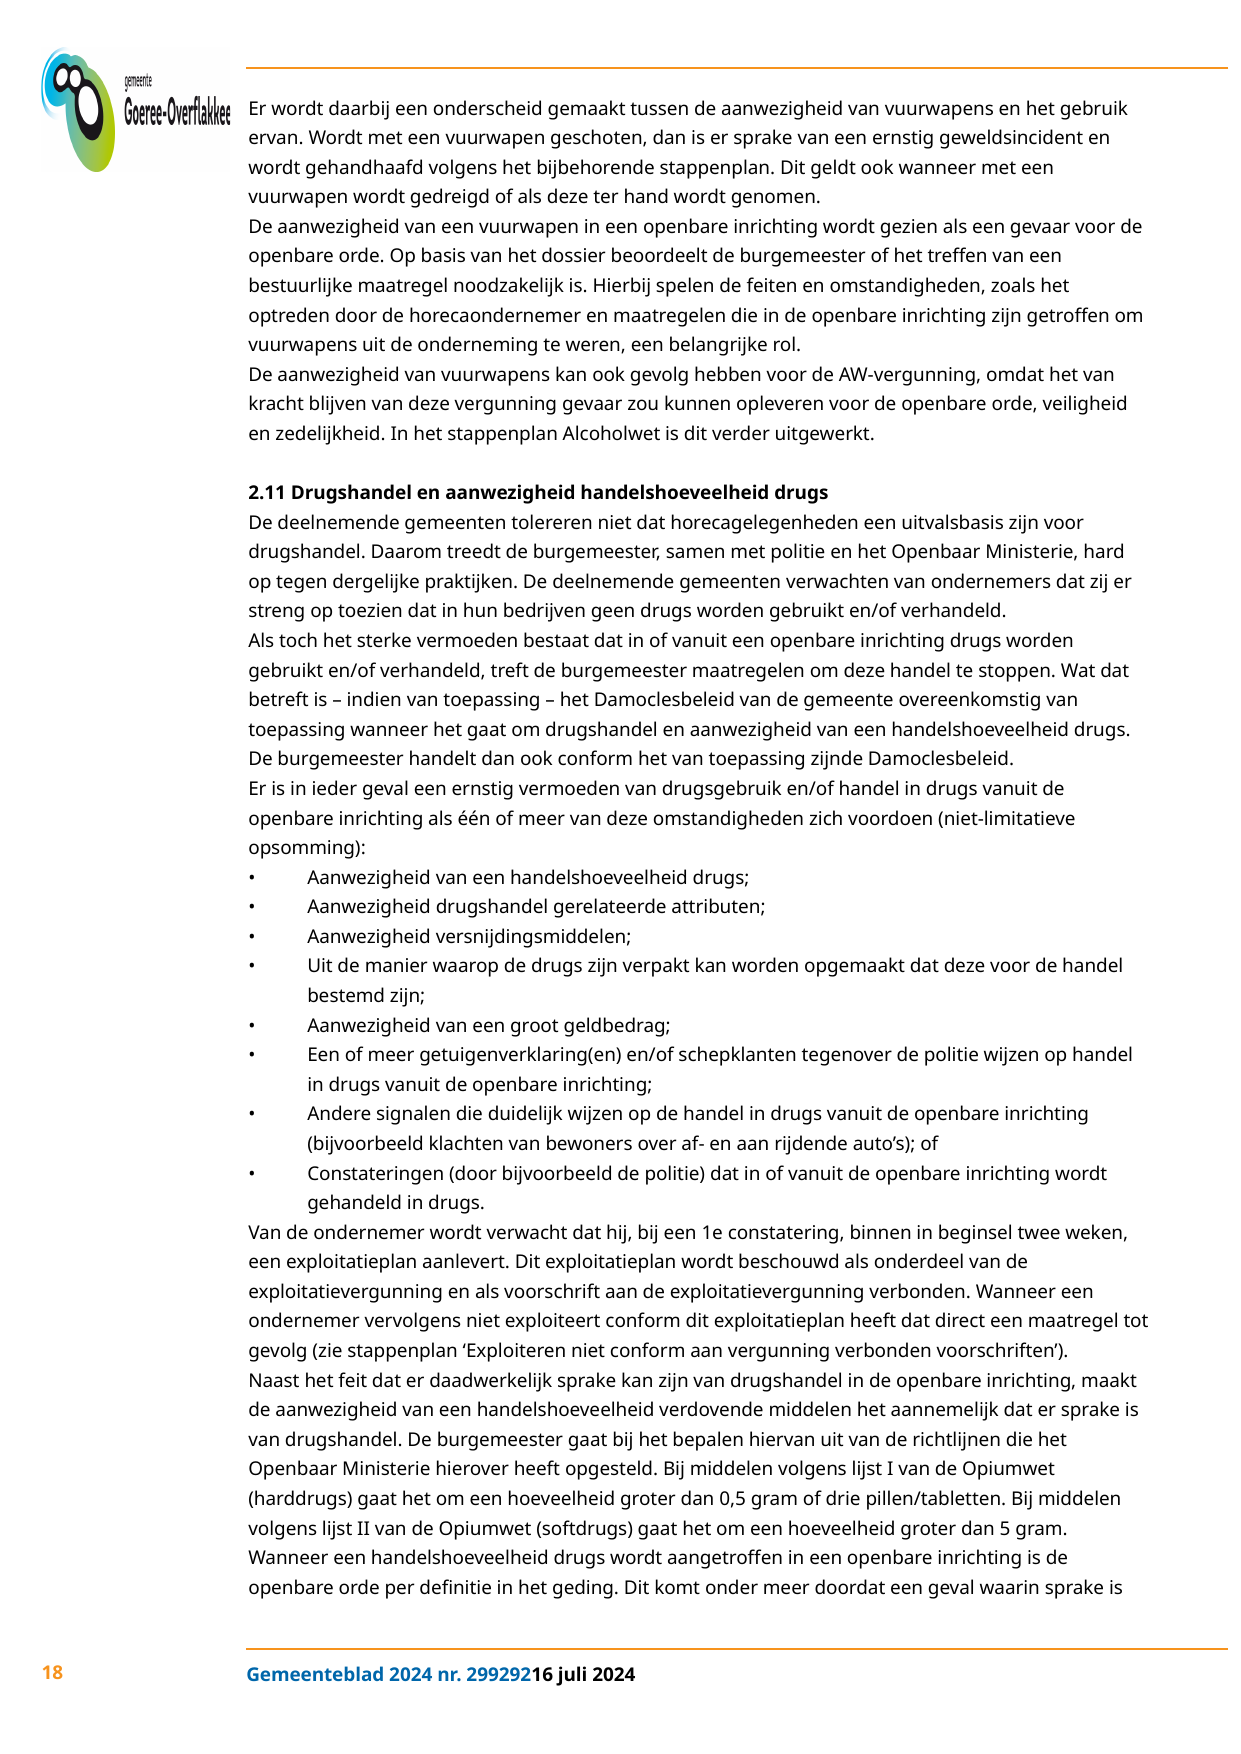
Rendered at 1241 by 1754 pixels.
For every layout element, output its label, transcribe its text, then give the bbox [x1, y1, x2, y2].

text De deelnemende gemeenten tolereren niet dat horecagelegenheden een uitvalsbasis zijn voor drugshandel. Daarom treedt de burgemeester, samen met politie en het Openbaar Ministerie, hard op tegen dergelijke praktijken. De deelnemende gemeenten verwachten van ondernemers dat zij er streng op toezien dat in hun bedrijven geen drugs worden gebruikt en/of verhandeld. [248, 509, 1152, 623]
list Andere signalen die duidelijk wijzen op de handel in drugs vanuit de openbare inrichting (bijvoorbeeld klachten van bewoners over af- en aan rijdende auto’s); of [248, 1101, 1152, 1156]
list Aanwezigheid van een handelshoeveelheid drugs; [248, 864, 1152, 890]
list Constateringen (door bijvoorbeeld de politie) dat in of vanuit de openbare inrichting wordt gehandeld in drugs. [248, 1160, 1152, 1215]
list Aanwezigheid drugshandel gerelateerde attributen; [248, 893, 1152, 919]
list Aanwezigheid versnijdingsmiddelen; [248, 923, 1152, 949]
list Uit de manier waarop de drugs zijn verpakt kan worden opgemaakt dat deze voor de handel bestemd zijn; [248, 953, 1152, 1008]
text Naast het feit dat er daadwerkelijk sprake kan zijn van drugshandel in de openbare inrichting, maakt de aanwezigheid van een handelshoeveelheid verdovende middelen het aannemelijk dat er sprake is van drugshandel. De burgemeester gaat bij het bepalen hiervan uit van de richtlijnen die het Openbaar Ministerie hierover heeft opgesteld. Bij middelen volgens lijst I van de Opiumwet (harddrugs) gaat het om een hoeveelheid groter dan 0,5 gram of drie pillen/tabletten. Bij middelen volgens lijst II van de Opiumwet (softdrugs) gaat het om een hoeveelheid groter dan 5 gram. [248, 1367, 1152, 1541]
list Aanwezigheid van een groot geldbedrag; [248, 1012, 1152, 1038]
text Van de ondernemer wordt verwacht dat hij, bij een 1e constatering, binnen in beginsel twee weken, een exploitatieplan aanlevert. Dit exploitatieplan wordt beschouwd als onderdeel van de exploitatievergunning en als voorschrift aan de exploitatievergunning verbonden. Wanneer een ondernemer vervolgens niet exploiteert conform dit exploitatieplan heeft dat direct een maatregel tot gevolg (zie stappenplan ‘Exploiteren niet conform aan vergunning verbonden voorschriften’). [248, 1219, 1152, 1363]
text De aanwezigheid van vuurwapens kan ook gevolg hebben voor de AW-vergunning, omdat het van kracht blijven van deze vergunning gevaar zou kunnen opleveren voor de openbare orde, veiligheid en zedelijkheid. In het stappenplan Alcoholwet is dit verder uitgewerkt. [248, 361, 1152, 446]
list Een of meer getuigenverklaring(en) en/of schepklanten tegenover de politie wijzen op handel in drugs vanuit de openbare inrichting; [248, 1041, 1152, 1097]
text Er is in ieder geval een ernstig vermoeden van drugsgebruik en/of handel in drugs vanuit de openbare inrichting als één of meer van deze omstandigheden zich voordoen (niet-limitatieve opsomming): [248, 775, 1152, 860]
text Als toch het sterke vermoeden bestaat dat in of vanuit een openbare inrichting drugs worden gebruikt en/of verhandeld, treft de burgemeester maatregelen om deze handel te stoppen. Wat dat betreft is – indien van toepassing – het Damoclesbeleid van de gemeente overeenkomstig van toepassing wanneer het gaat om drugshandel en aanwezigheid van een handelshoeveelheid drugs. De burgemeester handelt dan ook conform het van toepassing zijnde Damoclesbeleid. [248, 627, 1152, 771]
text Er wordt daarbij een onderscheid gemaakt tussen de aanwezigheid van vuurwapens en het gebruik ervan. Wordt met een vuurwapen geschoten, dan is er sprake van een ernstig geweldsincident en wordt gehandhaafd volgens het bijbehorende stappenplan. Dit geldt ook wanneer met een vuurwapen wordt gedreigd of als deze ter hand wordt genomen. [248, 95, 1152, 209]
text 2.11 Drugshandel en aanwezigheid handelshoeveelheid drugs [248, 479, 1152, 505]
text Wanneer een handelshoeveelheid drugs wordt aangetroffen in een openbare inrichting is de openbare orde per definitie in het geding. Dit komt onder meer doordat een geval waarin sprake is [248, 1544, 1152, 1600]
picture [41, 47, 231, 172]
text De aanwezigheid van een vuurwapen in een openbare inrichting wordt gezien als een gevaar voor de openbare orde. Op basis van het dossier beoordeelt de burgemeester of het treffen van een bestuurlijke maatregel noodzakelijk is. Hierbij spelen de feiten en omstandigheden, zoals het optreden door de horecaondernemer en maatregelen die in de openbare inrichting zijn getroffen om vuurwapens uit de onderneming te weren, een belangrijke rol. [248, 213, 1152, 357]
